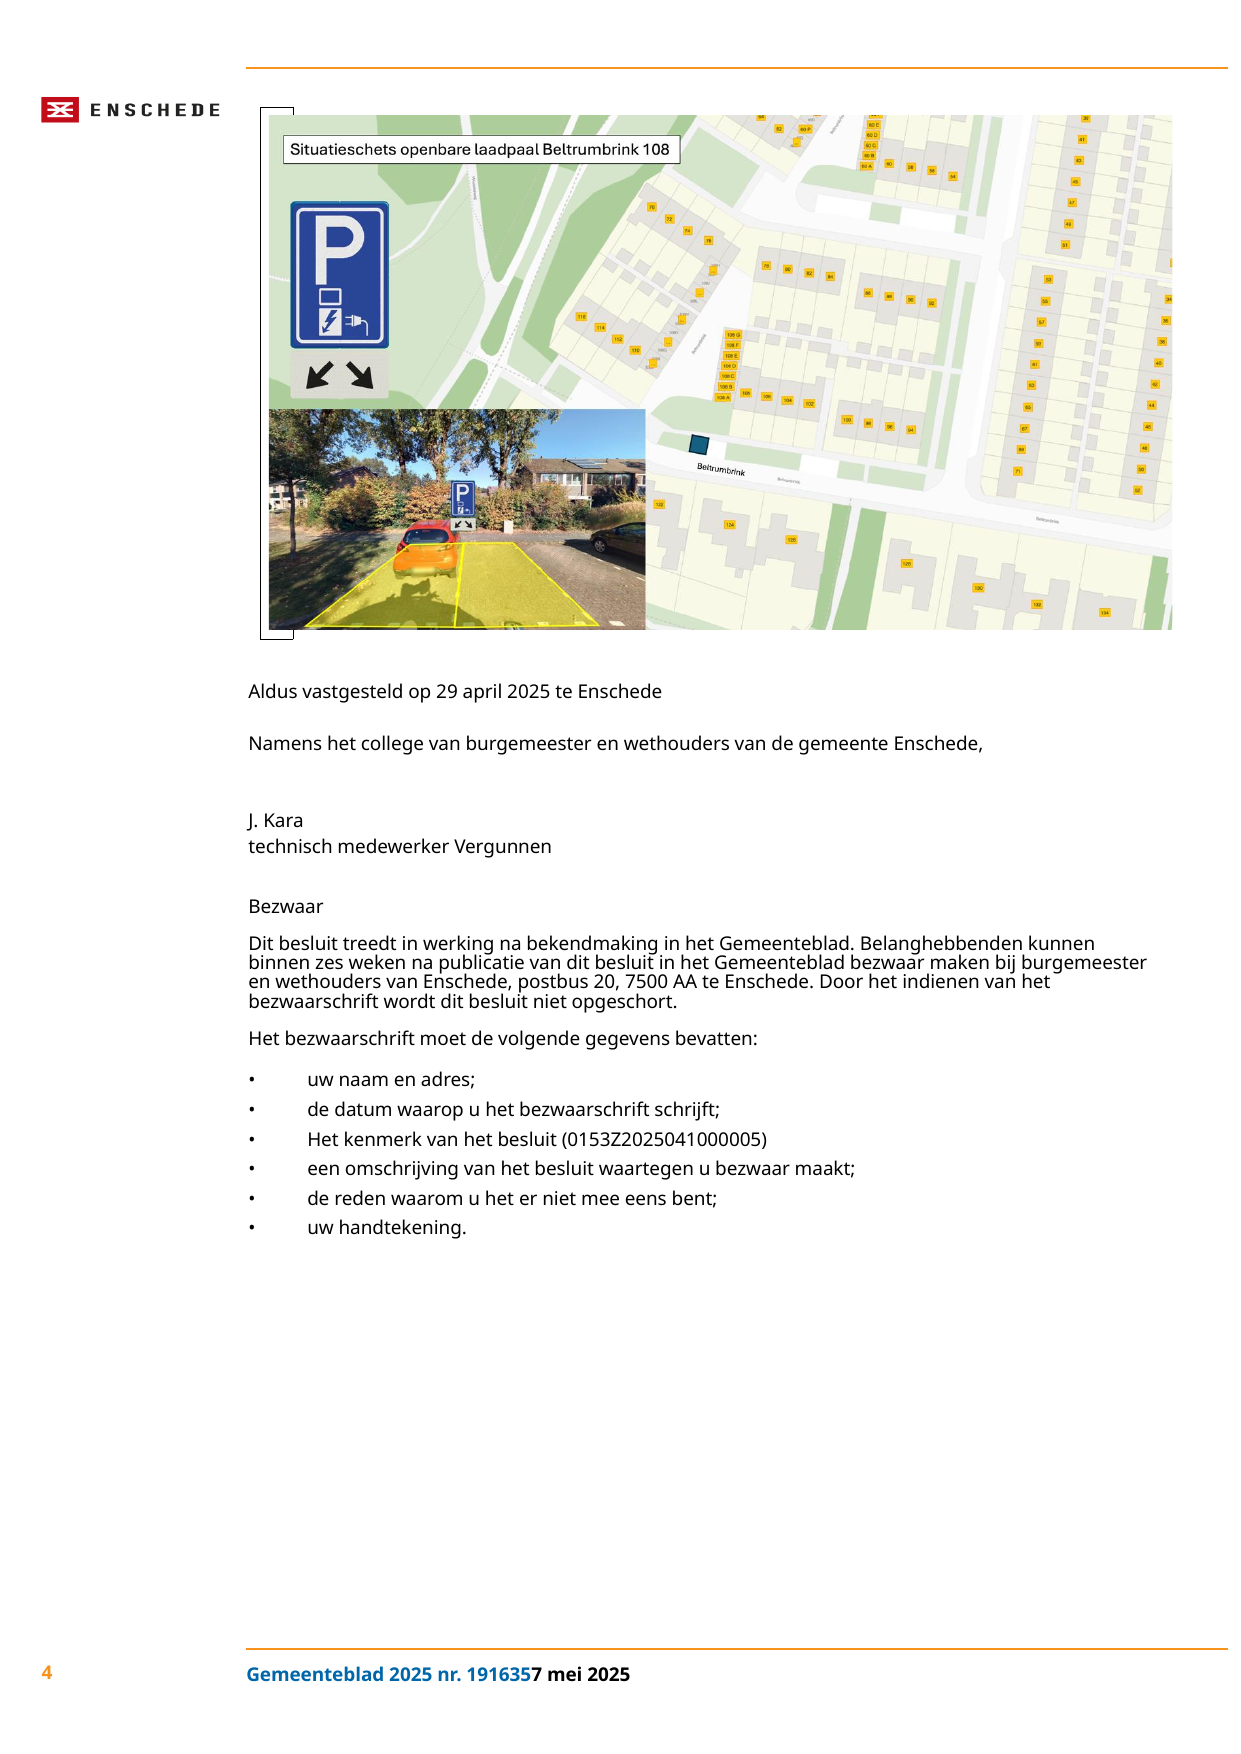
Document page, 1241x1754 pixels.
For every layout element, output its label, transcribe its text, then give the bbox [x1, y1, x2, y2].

list uw handtekening. [248, 1214, 1152, 1240]
list de reden waarom u het er niet mee eens bent; [248, 1185, 1152, 1211]
text technisch medewerker Vergunnen [248, 833, 1152, 858]
text Dit besluit treedt in werking na bekendmaking in het Gemeenteblad. Belanghebbenden kunnen binnen zes weken na publicatie van dit besluit in het Gemeenteblad bezwaar maken bij burgemeester en wethouders van Enschede, postbus 20, 7500 AA te Enschede. Door het indienen van het bezwaarschrift wordt dit besluit niet opgeschort. [248, 935, 1152, 1012]
picture [41, 47, 231, 172]
list een omschrijving van het besluit waartegen u bezwaar maakt; [248, 1155, 1152, 1181]
picture [268, 115, 1173, 630]
list de datum waarop u het bezwaarschrift schrijft; [248, 1096, 1152, 1122]
text Het bezwaarschrift moet de volgende gegevens bevatten: [248, 1030, 1152, 1049]
text Bezwaar [248, 898, 1152, 917]
text J. Kara [248, 807, 1152, 833]
list Het kenmerk van het besluit (0153Z2025041000005) [248, 1126, 1152, 1152]
text Namens het college van burgemeester en wethouders van de gemeente Enschede, [248, 730, 1152, 756]
list uw naam en adres; [248, 1067, 1152, 1092]
text Aldus vastgesteld op 29 april 2025 te Enschede [248, 678, 1152, 704]
